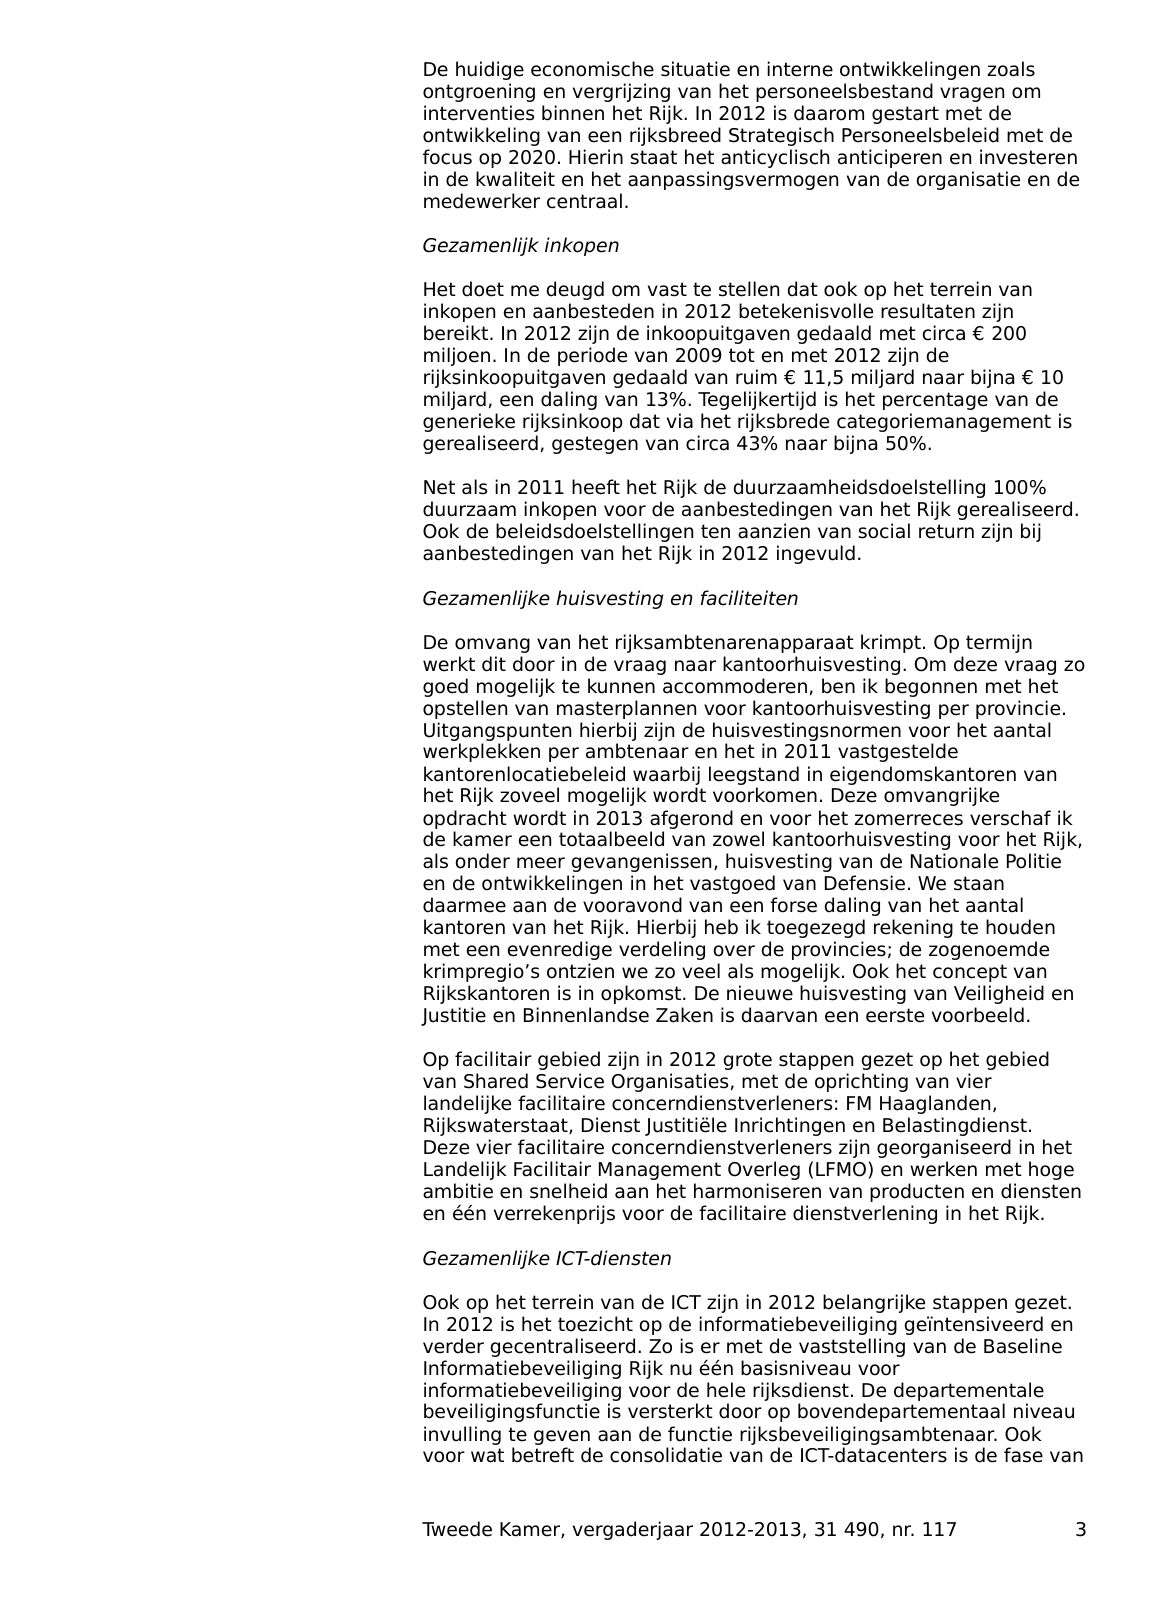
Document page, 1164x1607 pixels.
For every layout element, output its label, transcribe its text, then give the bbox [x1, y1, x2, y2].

subtitle Gezamenlijke ICT-diensten [422, 1247, 1087, 1269]
text De huidige economische situatie en interne ontwikkelingen zoals ontgroening en vergrijzing van het personeelsbestand vragen om interventies binnen het Rijk. In 2012 is daarom gestart met de ontwikkeling van een rijksbreed Strategisch Personeelsbeleid met de focus op 2020. Hierin staat het anticyclisch anticiperen en investeren in de kwaliteit en het aanpassingsvermogen van de organisatie en de medewerker centraal. [422, 59, 1087, 213]
subtitle Gezamenlijk inkopen [422, 235, 1087, 257]
text Ook op het terrein van de ICT zijn in 2012 belangrijke stappen gezet. In 2012 is het toezicht op de informatiebeveiliging geïntensiveerd en verder gecentraliseerd. Zo is er met de vaststelling van de Baseline Informatiebeveiliging Rijk nu één basisniveau voor informatiebeveiliging voor de hele rijksdienst. De departementale beveiligingsfunctie is versterkt door op bovendepartementaal niveau invulling te geven aan de functie rijksbeveiligingsambtenaar. Ook voor wat betreft de consolidatie van de ICT-datacenters is de fase van [422, 1292, 1087, 1467]
text Op facilitair gebied zijn in 2012 grote stappen gezet op het gebied van Shared Service Organisaties, met de oprichting van vier landelijke facilitaire concerndienstverleners: FM Haaglanden, Rijkswaterstaat, Dienst Justitiële Inrichtingen en Belastingdienst. Deze vier facilitaire concerndienstverleners zijn georganiseerd in het Landelijk Facilitair Management Overleg (LFMO) en werken met hoge ambitie en snelheid aan het harmoniseren van producten en diensten en één verrekenprijs voor de facilitaire dienstverlening in het Rijk. [422, 1049, 1087, 1225]
subtitle Gezamenlijke huisvesting en faciliteiten [422, 587, 1087, 609]
text De omvang van het rijksambtenarenapparaat krimpt. Op termijn werkt dit door in de vraag naar kantoorhuisvesting. Om deze vraag zo goed mogelijk te kunnen accommoderen, ben ik begonnen met het opstellen van masterplannen voor kantoorhuisvesting per provincie. Uitgangspunten hierbij zijn de huisvestingsnormen voor het aantal werkplekken per ambtenaar en het in 2011 vastgestelde kantorenlocatiebeleid waarbij leegstand in eigendomskantoren van het Rijk zoveel mogelijk wordt voorkomen. Deze omvangrijke opdracht wordt in 2013 afgerond en voor het zomerreces verschaf ik de kamer een totaalbeeld van zowel kantoorhuisvesting voor het Rijk, als onder meer gevangenissen, huisvesting van de Nationale Politie en de ontwikkelingen in het vastgoed van Defensie. We staan daarmee aan de vooravond van een forse daling van het aantal kantoren van het Rijk. Hierbij heb ik toegezegd rekening te houden met een evenredige verdeling over de provincies; de zogenoemde krimpregio’s ontzien we zo veel als mogelijk. Ook het concept van Rijkskantoren is in opkomst. De nieuwe huisvesting van Veiligheid en Justitie en Binnenlandse Zaken is daarvan een eerste voorbeeld. [422, 632, 1087, 1027]
text Het doet me deugd om vast te stellen dat ook op het terrein van inkopen en aanbesteden in 2012 betekenisvolle resultaten zijn bereikt. In 2012 zijn de inkoopuitgaven gedaald met circa € 200 miljoen. In de periode van 2009 tot en met 2012 zijn de rijksinkoopuitgaven gedaald van ruim € 11,5 miljard naar bijna € 10 miljard, een daling van 13%. Tegelijkertijd is het percentage van de generieke rijksinkoop dat via het rijksbrede categoriemanagement is gerealiseerd, gestegen van circa 43% naar bijna 50%. [422, 279, 1087, 455]
text Net als in 2011 heeft het Rijk de duurzaamheidsdoelstelling 100% duurzaam inkopen voor de aanbestedingen van het Rijk gerealiseerd. Ook de beleidsdoelstellingen ten aanzien van social return zijn bij aanbestedingen van het Rijk in 2012 ingevuld. [422, 477, 1087, 565]
